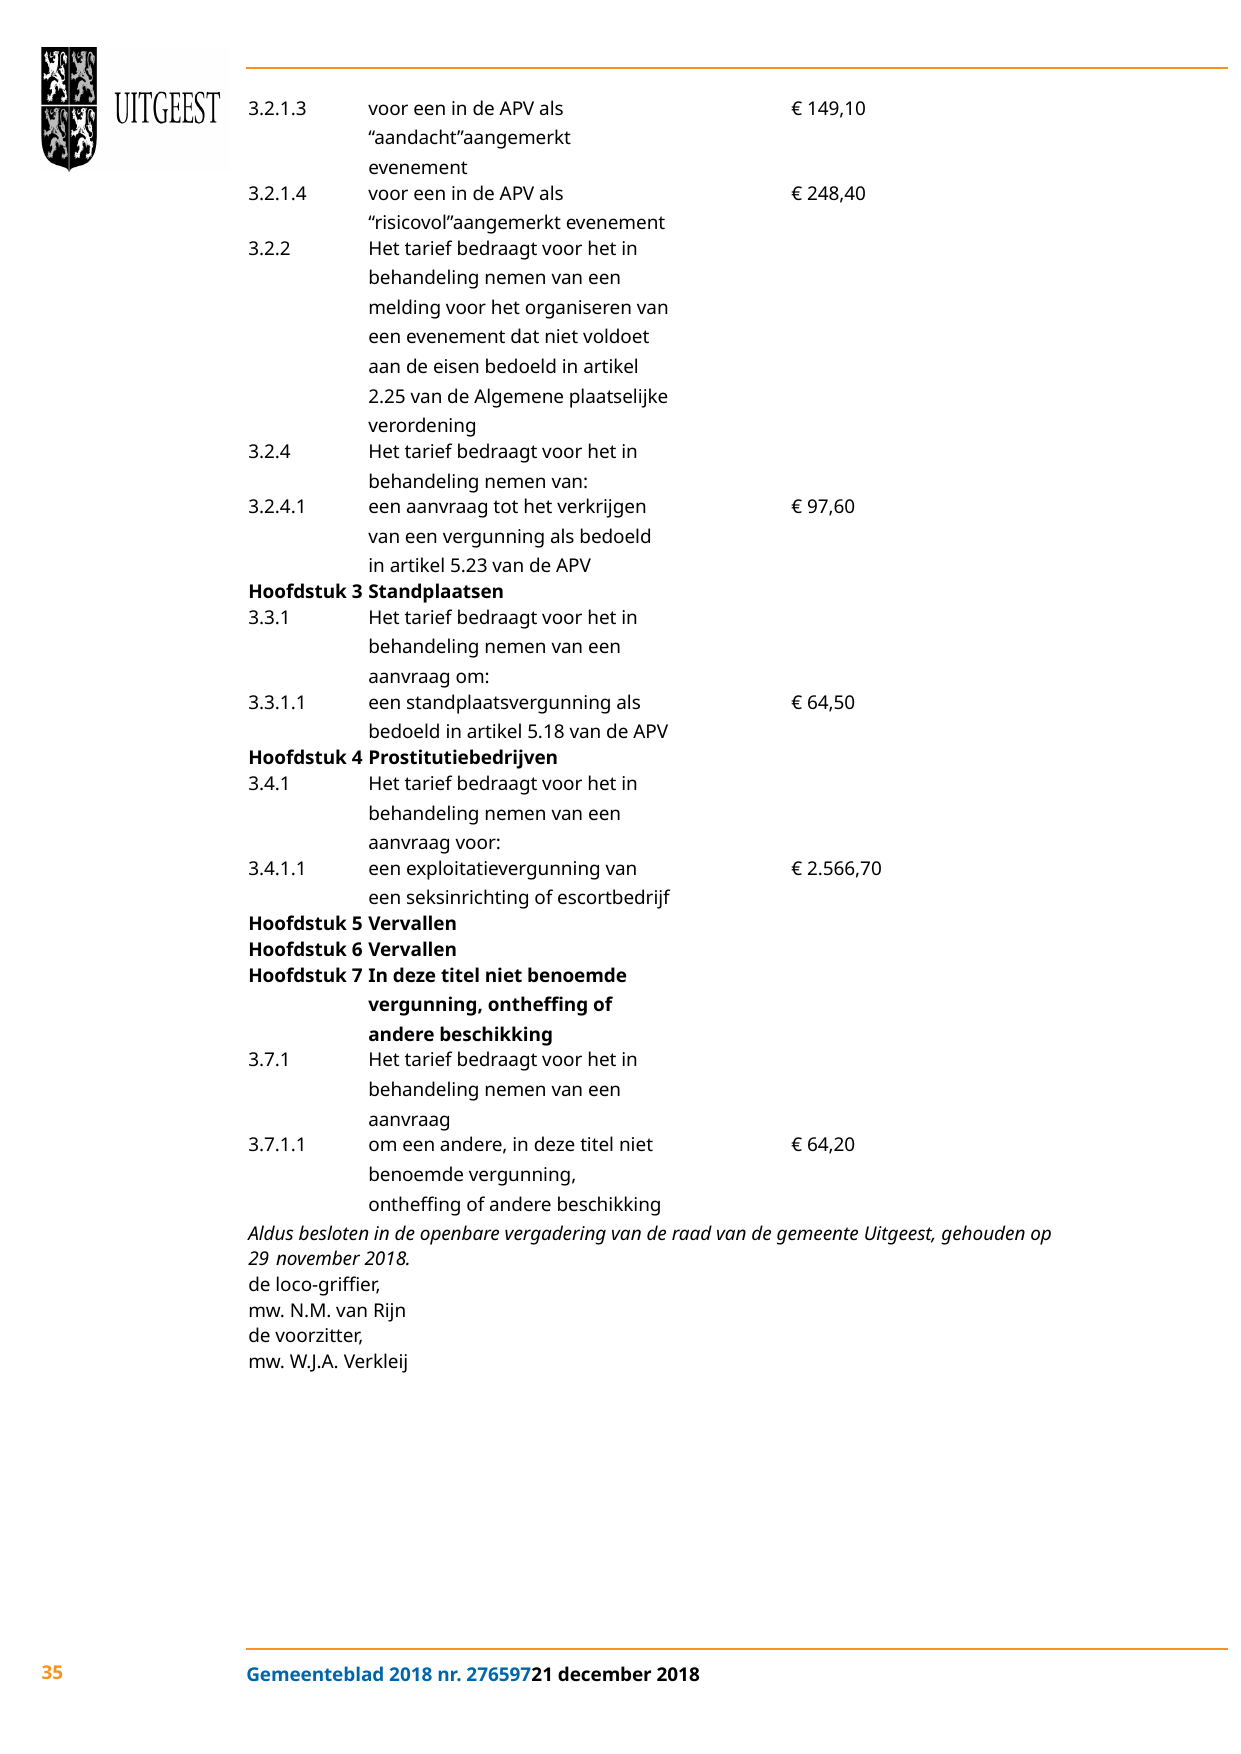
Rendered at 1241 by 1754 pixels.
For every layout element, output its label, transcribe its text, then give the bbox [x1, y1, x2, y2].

table_cell voor een in de APV als “aandacht”aangemerkt evenement [368, 95, 671, 180]
text mw. W.J.A. Verkleij [248, 1348, 1152, 1374]
table_cell [791, 579, 1031, 604]
table_cell 3.4.1 [248, 770, 368, 855]
table_cell [791, 962, 1031, 1047]
table_cell [671, 910, 791, 936]
table_cell [671, 95, 791, 180]
table_cell Het tarief bedraagt voor het in behandeling nemen van een aanvraag [368, 1047, 671, 1132]
table_cell een exploitatievergunning van een seksinrichting of escortbedrijf [368, 855, 671, 910]
table_cell [671, 180, 791, 235]
table_cell [791, 438, 1031, 493]
table_cell Het tarief bedraagt voor het in behandeling nemen van: [368, 438, 671, 493]
table_cell [671, 579, 791, 604]
table_cell Prostitutiebedrijven [368, 744, 671, 770]
table_cell [791, 1047, 1031, 1132]
table_cell Het tarief bedraagt voor het in behandeling nemen van een aanvraag om: [368, 604, 671, 689]
table_cell om een andere, in deze titel niet benoemde vergunning, ontheffing of andere beschikking [368, 1132, 671, 1216]
table_cell € 97,60 [791, 494, 1031, 578]
table_cell [791, 936, 1031, 962]
table_cell [671, 604, 791, 689]
table_cell een standplaatsvergunning als bedoeld in artikel 5.18 van de APV [368, 689, 671, 744]
table_cell Het tarief bedraagt voor het in behandeling nemen van een aanvraag voor: [368, 770, 671, 855]
table_cell Hoofdstuk 5 [248, 910, 368, 936]
table_cell € 248,40 [791, 180, 1031, 235]
table_cell [671, 744, 791, 770]
table_cell voor een in de APV als “risicovol”aangemerkt evenement [368, 180, 671, 235]
table_cell 3.2.4 [248, 438, 368, 493]
table_cell 3.3.1 [248, 604, 368, 689]
table_cell 3.2.2 [248, 235, 368, 438]
table_cell [671, 438, 791, 493]
table_cell 3.2.4.1 [248, 494, 368, 578]
table_cell [791, 744, 1031, 770]
table_cell [671, 1047, 791, 1132]
table_cell 3.7.1.1 [248, 1132, 368, 1216]
text de loco-griffier, [248, 1271, 1152, 1297]
table_cell [791, 235, 1031, 438]
table_cell € 64,20 [791, 1132, 1031, 1216]
table_cell Hoofdstuk 3 [248, 579, 368, 604]
table_cell [671, 936, 791, 962]
table_cell [671, 962, 791, 1047]
table_cell [671, 855, 791, 910]
table_cell € 149,10 [791, 95, 1031, 180]
table_cell [671, 689, 791, 744]
table_cell Hoofdstuk 6 [248, 936, 368, 962]
table_cell [671, 235, 791, 438]
text Aldus besloten in de openbare vergadering van de raad van de gemeente Uitgeest, gehouden op 29 november 2018. [248, 1220, 1152, 1271]
table_cell [671, 1132, 791, 1216]
table_cell [671, 494, 791, 578]
table_cell 3.7.1 [248, 1047, 368, 1132]
table_cell € 2.566,70 [791, 855, 1031, 910]
table_cell Vervallen [368, 936, 671, 962]
table_cell 3.2.1.4 [248, 180, 368, 235]
table_cell [671, 770, 791, 855]
table_cell Hoofdstuk 7 [248, 962, 368, 1047]
picture [41, 47, 231, 172]
table_cell 3.4.1.1 [248, 855, 368, 910]
table_cell In deze titel niet benoemde vergunning, ontheffing of andere beschikking [368, 962, 671, 1047]
text mw. N.M. van Rijn [248, 1297, 1152, 1323]
table_cell 3.2.1.3 [248, 95, 368, 180]
table_cell een aanvraag tot het verkrijgen van een vergunning als bedoeld in artikel 5.23 van de APV [368, 494, 671, 578]
text de voorzitter, [248, 1323, 1152, 1348]
table_cell Het tarief bedraagt voor het in behandeling nemen van een melding voor het organiseren van een evenement dat niet voldoet aan de eisen bedoeld in artikel 2.25 van de Algemene plaatselijke verordening [368, 235, 671, 438]
table_cell € 64,50 [791, 689, 1031, 744]
table_cell Standplaatsen [368, 579, 671, 604]
table_cell 3.3.1.1 [248, 689, 368, 744]
table_cell Vervallen [368, 910, 671, 936]
table_cell [791, 604, 1031, 689]
table_cell [791, 770, 1031, 855]
table_cell Hoofdstuk 4 [248, 744, 368, 770]
table_cell [791, 910, 1031, 936]
